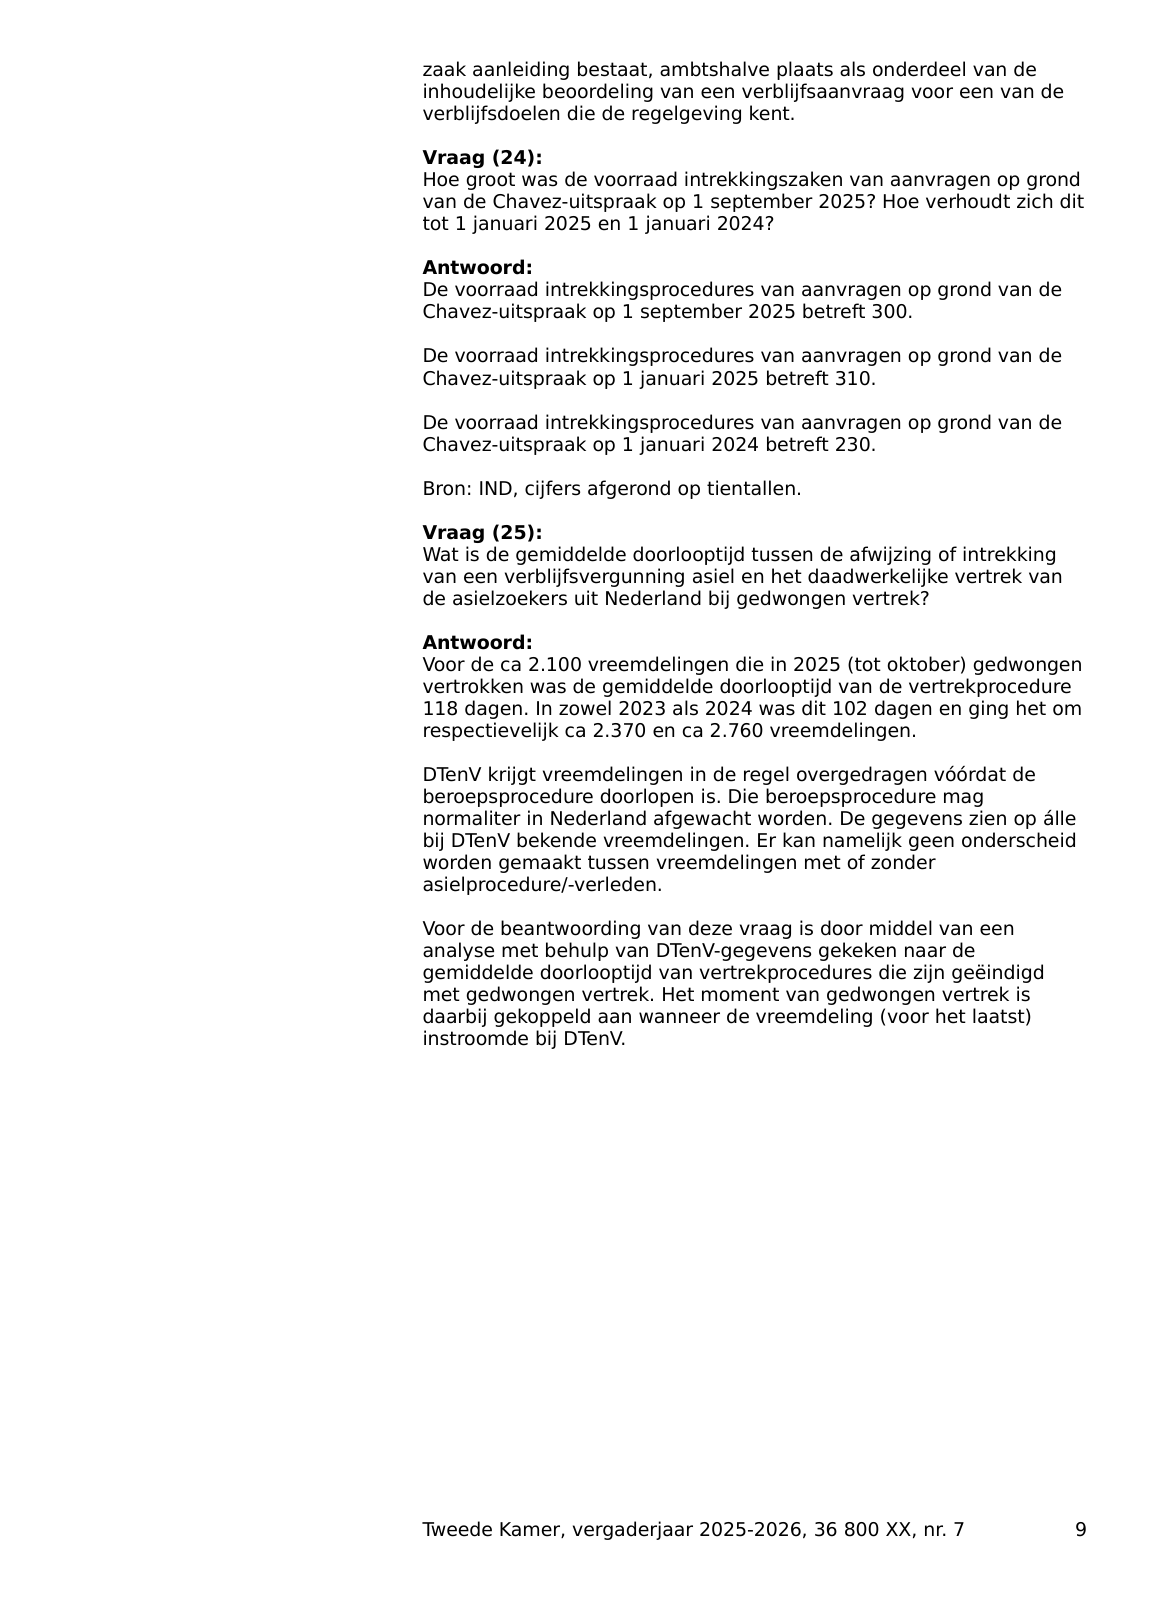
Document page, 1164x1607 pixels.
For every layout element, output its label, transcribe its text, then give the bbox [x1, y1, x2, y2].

text Vraag (25): [422, 522, 1087, 544]
text De voorraad intrekkingsprocedures van aanvragen op grond van de Chavez-uitspraak op 1 januari 2024 betreft 230. [422, 412, 1087, 456]
text Voor de ca 2.100 vreemdelingen die in 2025 (tot oktober) gedwongen vertrokken was de gemiddelde doorlooptijd van de vertrekprocedure 118 dagen. In zowel 2023 als 2024 was dit 102 dagen en ging het om respectievelijk ca 2.370 en ca 2.760 vreemdelingen. [422, 654, 1087, 742]
text Antwoord: [422, 632, 1087, 654]
text Wat is de gemiddelde doorlooptijd tussen de afwijzing of intrekking van een verblijfsvergunning asiel en het daadwerkelijke vertrek van de asielzoekers uit Nederland bij gedwongen vertrek? [422, 544, 1087, 610]
text Voor de beantwoording van deze vraag is door middel van een analyse met behulp van DTenV-gegevens gekeken naar de gemiddelde doorlooptijd van vertrekprocedures die zijn geëindigd met gedwongen vertrek. Het moment van gedwongen vertrek is daarbij gekoppeld aan wanneer de vreemdeling (voor het laatst) instroomde bij DTenV. [422, 918, 1087, 1050]
text Vraag (24): [422, 147, 1087, 169]
text De voorraad intrekkingsprocedures van aanvragen op grond van de Chavez-uitspraak op 1 september 2025 betreft 300. [422, 279, 1087, 323]
text Hoe groot was de voorraad intrekkingszaken van aanvragen op grond van de Chavez-uitspraak op 1 september 2025? Hoe verhoudt zich dit tot 1 januari 2025 en 1 januari 2024? [422, 169, 1087, 235]
text DTenV krijgt vreemdelingen in de regel overgedragen vóórdat de beroepsprocedure doorlopen is. Die beroepsprocedure mag normaliter in Nederland afgewacht worden. De gegevens zien op álle bij DTenV bekende vreemdelingen. Er kan namelijk geen onderscheid worden gemaakt tussen vreemdelingen met of zonder asielprocedure/-verleden. [422, 764, 1087, 896]
text Antwoord: [422, 257, 1087, 279]
text zaak aanleiding bestaat, ambtshalve plaats als onderdeel van de inhoudelijke beoordeling van een verblijfsaanvraag voor een van de verblijfsdoelen die de regelgeving kent. [422, 59, 1087, 125]
text De voorraad intrekkingsprocedures van aanvragen op grond van de Chavez-uitspraak op 1 januari 2025 betreft 310. [422, 345, 1087, 389]
text Bron: IND, cijfers afgerond op tientallen. [422, 478, 1087, 500]
